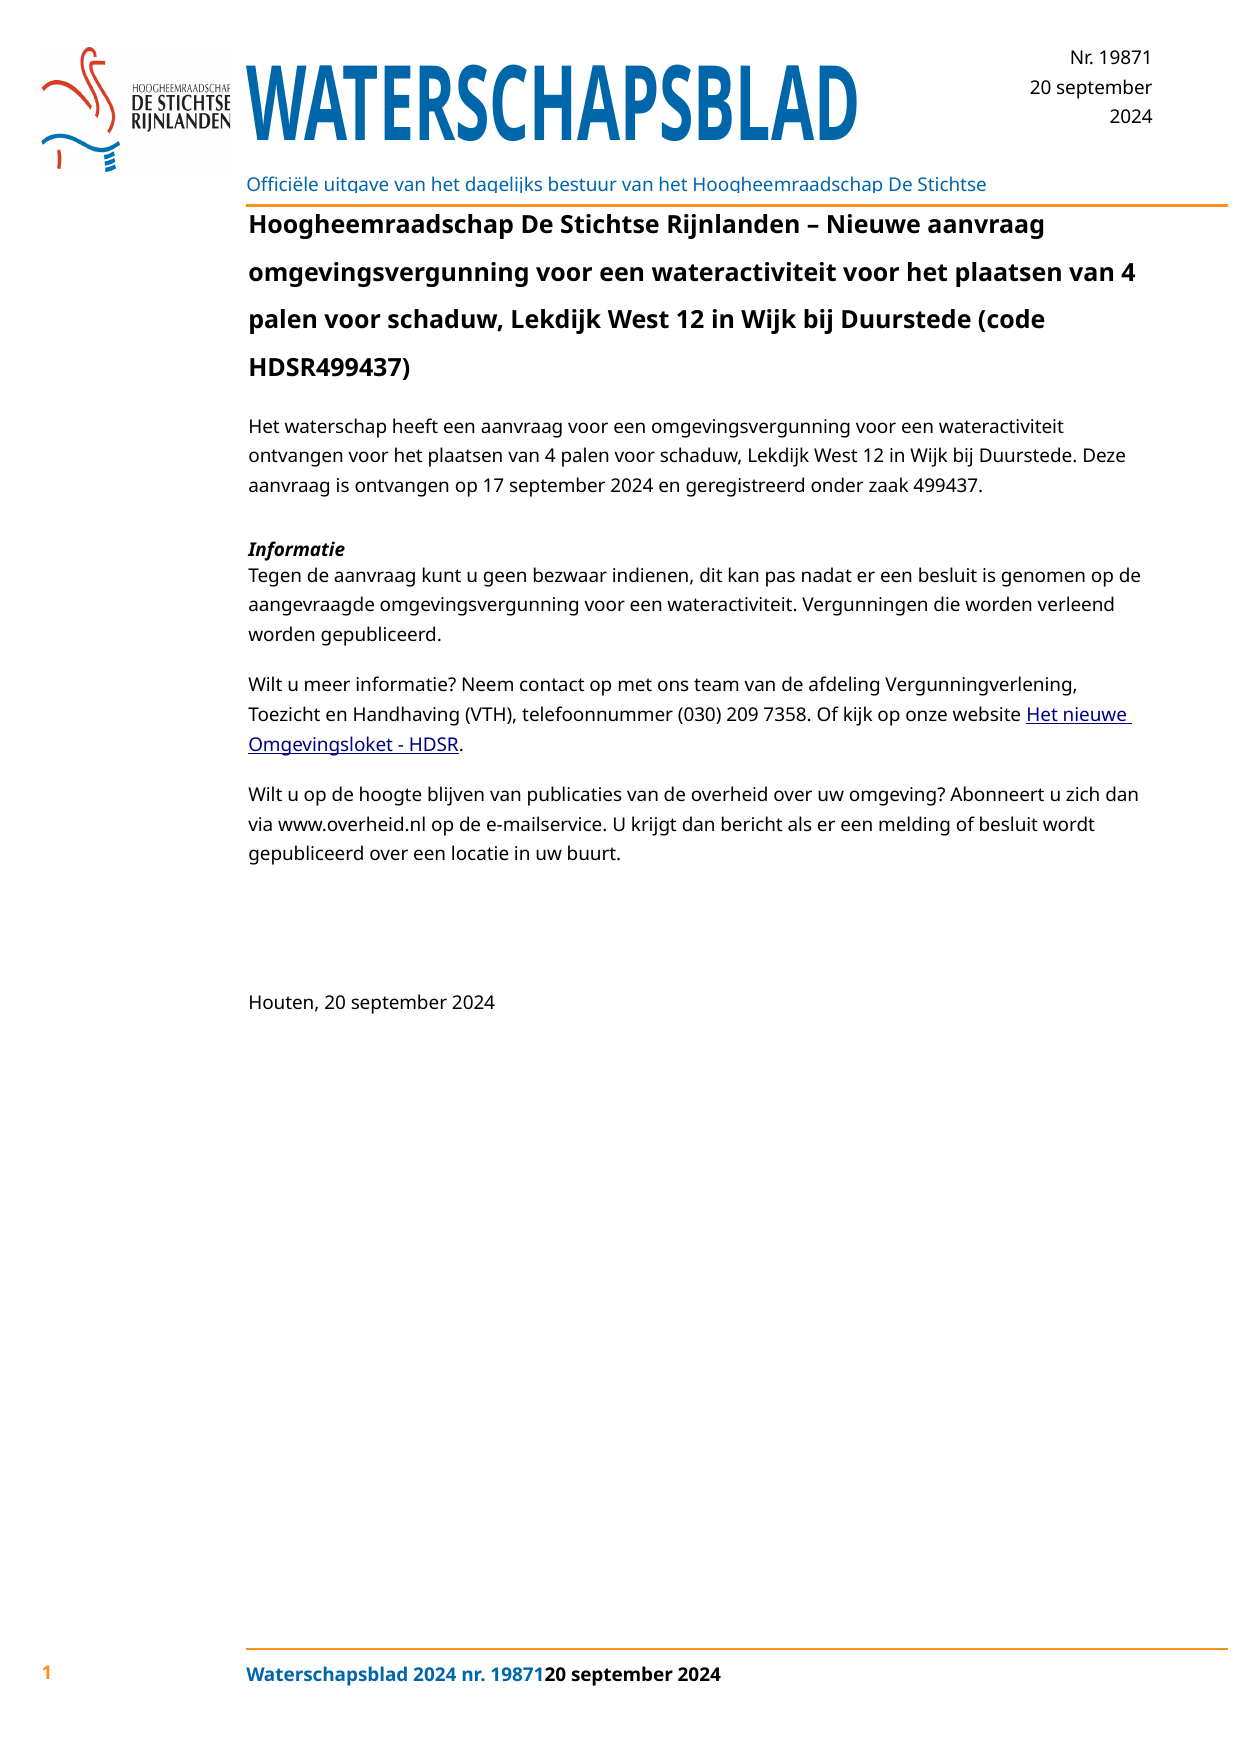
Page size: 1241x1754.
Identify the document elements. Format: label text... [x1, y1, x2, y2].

text Hoogheemraadschap De Stichtse Rijnlanden – Nieuwe aanvraag omgevingsvergunning voor een wateractiviteit voor het plaatsen van 4 palen voor schaduw, Lekdijk West 12 in Wijk bij Duurstede (code HDSR499437) [248, 207, 1152, 384]
picture [41, 47, 231, 172]
text Het waterschap heeft een aanvraag voor een omgevingsvergunning voor een wateractiviteit ontvangen voor het plaatsen van 4 palen voor schaduw, Lekdijk West 12 in Wijk bij Duurstede. Deze aanvraag is ontvangen op 17 september 2024 en geregistreerd onder zaak 499437. [248, 413, 1152, 498]
text Tegen de aanvraag kunt u geen bezwaar indienen, dit kan pas nadat er een besluit is genomen op de aangevraagde omgevingsvergunning voor een wateractiviteit. Vergunningen die worden verleend worden gepubliceerd. [248, 562, 1152, 647]
text Houten, 20 september 2024 [248, 989, 1152, 1015]
text Wilt u meer informatie? Neem contact op met ons team van de afdeling Vergunningverlening, Toezicht en Handhaving (VTH), telefoonnummer (030) 209 7358. Of kijk op onze website Het nieuwe Omgevingsloket - HDSR. [248, 672, 1152, 756]
text Wilt u op de hoogte blijven van publicaties van de overheid over uw omgeving? Abonneert u zich dan via www.overheid.nl op de e-mailservice. U krijgt dan bericht als er een melding of besluit wordt gepubliceerd over een locatie in uw buurt. [248, 781, 1152, 866]
text Informatie [248, 536, 1152, 562]
